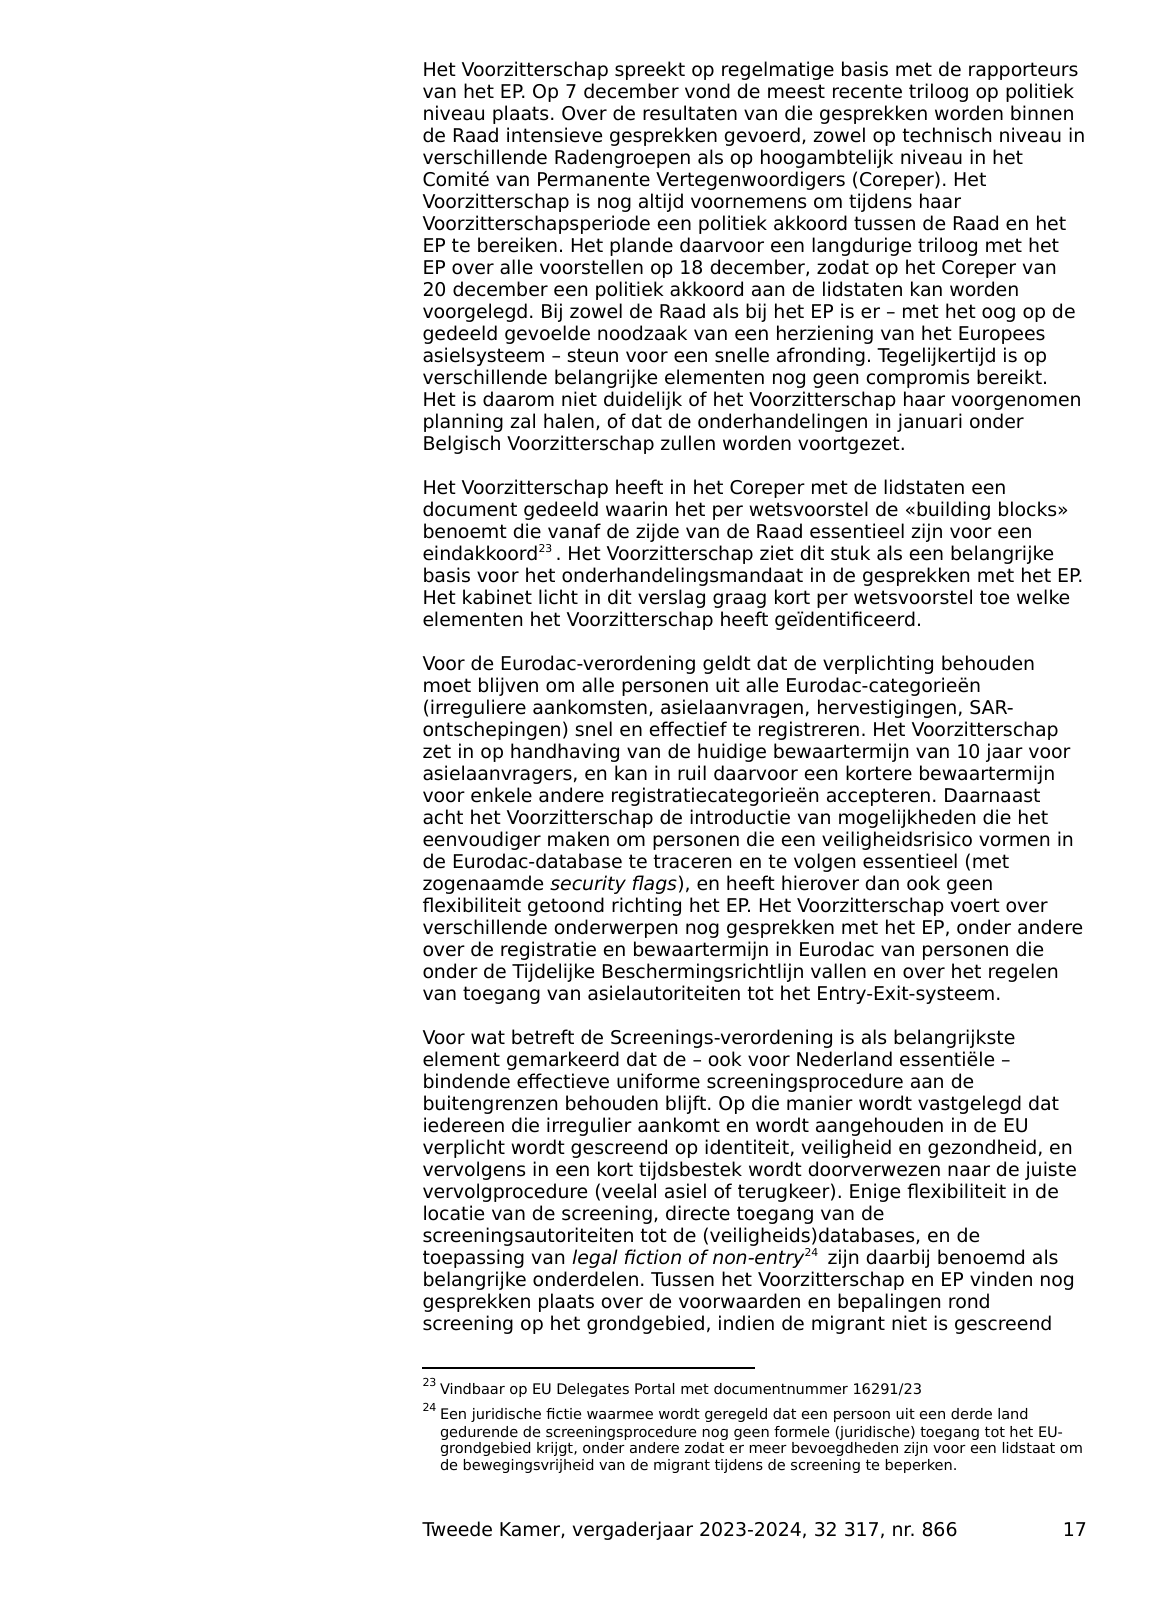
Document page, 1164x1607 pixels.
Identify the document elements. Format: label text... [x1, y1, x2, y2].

text Het Voorzitterschap spreekt op regelmatige basis met de rapporteurs van het EP. Op 7 december vond de meest recente triloog op politiek niveau plaats. Over de resultaten van die gesprekken worden binnen de Raad intensieve gesprekken gevoerd, zowel op technisch niveau in verschillende Radengroepen als op hoogambtelijk niveau in het Comité van Permanente Vertegenwoordigers (Coreper). Het Voorzitterschap is nog altijd voornemens om tijdens haar Voorzitterschapsperiode een politiek akkoord tussen de Raad en het EP te bereiken. Het plande daarvoor een langdurige triloog met het EP over alle voorstellen op 18 december, zodat op het Coreper van 20 december een politiek akkoord aan de lidstaten kan worden voorgelegd. Bij zowel de Raad als bij het EP is er – met het oog op de gedeeld gevoelde noodzaak van een herziening van het Europees asielsysteem – steun voor een snelle afronding. Tegelijkertijd is op verschillende belangrijke elementen nog geen compromis bereikt. Het is daarom niet duidelijk of het Voorzitterschap haar voorgenomen planning zal halen, of dat de onderhandelingen in januari onder Belgisch Voorzitterschap zullen worden voortgezet. [422, 59, 1087, 455]
text Een juridische fictie waarmee wordt geregeld dat een persoon uit een derde land gedurende de screeningsprocedure nog geen formele (juridische) toegang tot het EU-grondgebied krijgt, onder andere zodat er meer bevoegdheden zijn voor een lidstaat om de bewegingsvrijheid van de migrant tijdens de screening te beperken. [422, 1402, 1087, 1474]
text Voor de Eurodac-verordening geldt dat de verplichting behouden moet blijven om alle personen uit alle Eurodac-categorieën (irreguliere aankomsten, asielaanvragen, hervestigingen, SAR-ontschepingen) snel en effectief te registreren. Het Voorzitterschap zet in op handhaving van de huidige bewaartermijn van 10 jaar voor asielaanvragers, en kan in ruil daarvoor een kortere bewaartermijn voor enkele andere registratiecategorieën accepteren. Daarnaast acht het Voorzitterschap de introductie van mogelijkheden die het eenvoudiger maken om personen die een veiligheidsrisico vormen in de Eurodac-database te traceren en te volgen essentieel (met zogenaamde security flags), en heeft hierover dan ook geen flexibiliteit getoond richting het EP. Het Voorzitterschap voert over verschillende onderwerpen nog gesprekken met het EP, onder andere over de registratie en bewaartermijn in Eurodac van personen die onder de Tijdelijke Beschermingsrichtlijn vallen en over het regelen van toegang van asielautoriteiten tot het Entry-Exit-systeem. [422, 653, 1087, 1004]
text Het Voorzitterschap heeft in het Coreper met de lidstaten een document gedeeld waarin het per wetsvoorstel de «building blocks» benoemt die vanaf de zijde van de Raad essentieel zijn voor een eindakkoord. Het Voorzitterschap ziet dit stuk als een belangrijke basis voor het onderhandelingsmandaat in de gesprekken met het EP. Het kabinet licht in dit verslag graag kort per wetsvoorstel toe welke elementen het Voorzitterschap heeft geïdentificeerd. [422, 477, 1087, 631]
text Voor wat betreft de Screenings-verordening is als belangrijkste element gemarkeerd dat de – ook voor Nederland essentiële – bindende effectieve uniforme screeningsprocedure aan de buitengrenzen behouden blijft. Op die manier wordt vastgelegd dat iedereen die irregulier aankomt en wordt aangehouden in de EU verplicht wordt gescreend op identiteit, veiligheid en gezondheid, en vervolgens in een kort tijdsbestek wordt doorverwezen naar de juiste vervolgprocedure (veelal asiel of terugkeer). Enige flexibiliteit in de locatie van de screening, directe toegang van de screeningsautoriteiten tot de (veiligheids)databases, en de toepassing van legal fiction of non-entry zijn daarbij benoemd als belangrijke onderdelen. Tussen het Voorzitterschap en EP vinden nog gesprekken plaats over de voorwaarden en bepalingen rond screening op het grondgebied, indien de migrant niet is gescreend [422, 1027, 1087, 1334]
text Vindbaar op EU Delegates Portal met documentnummer 16291/23 [422, 1377, 1087, 1399]
